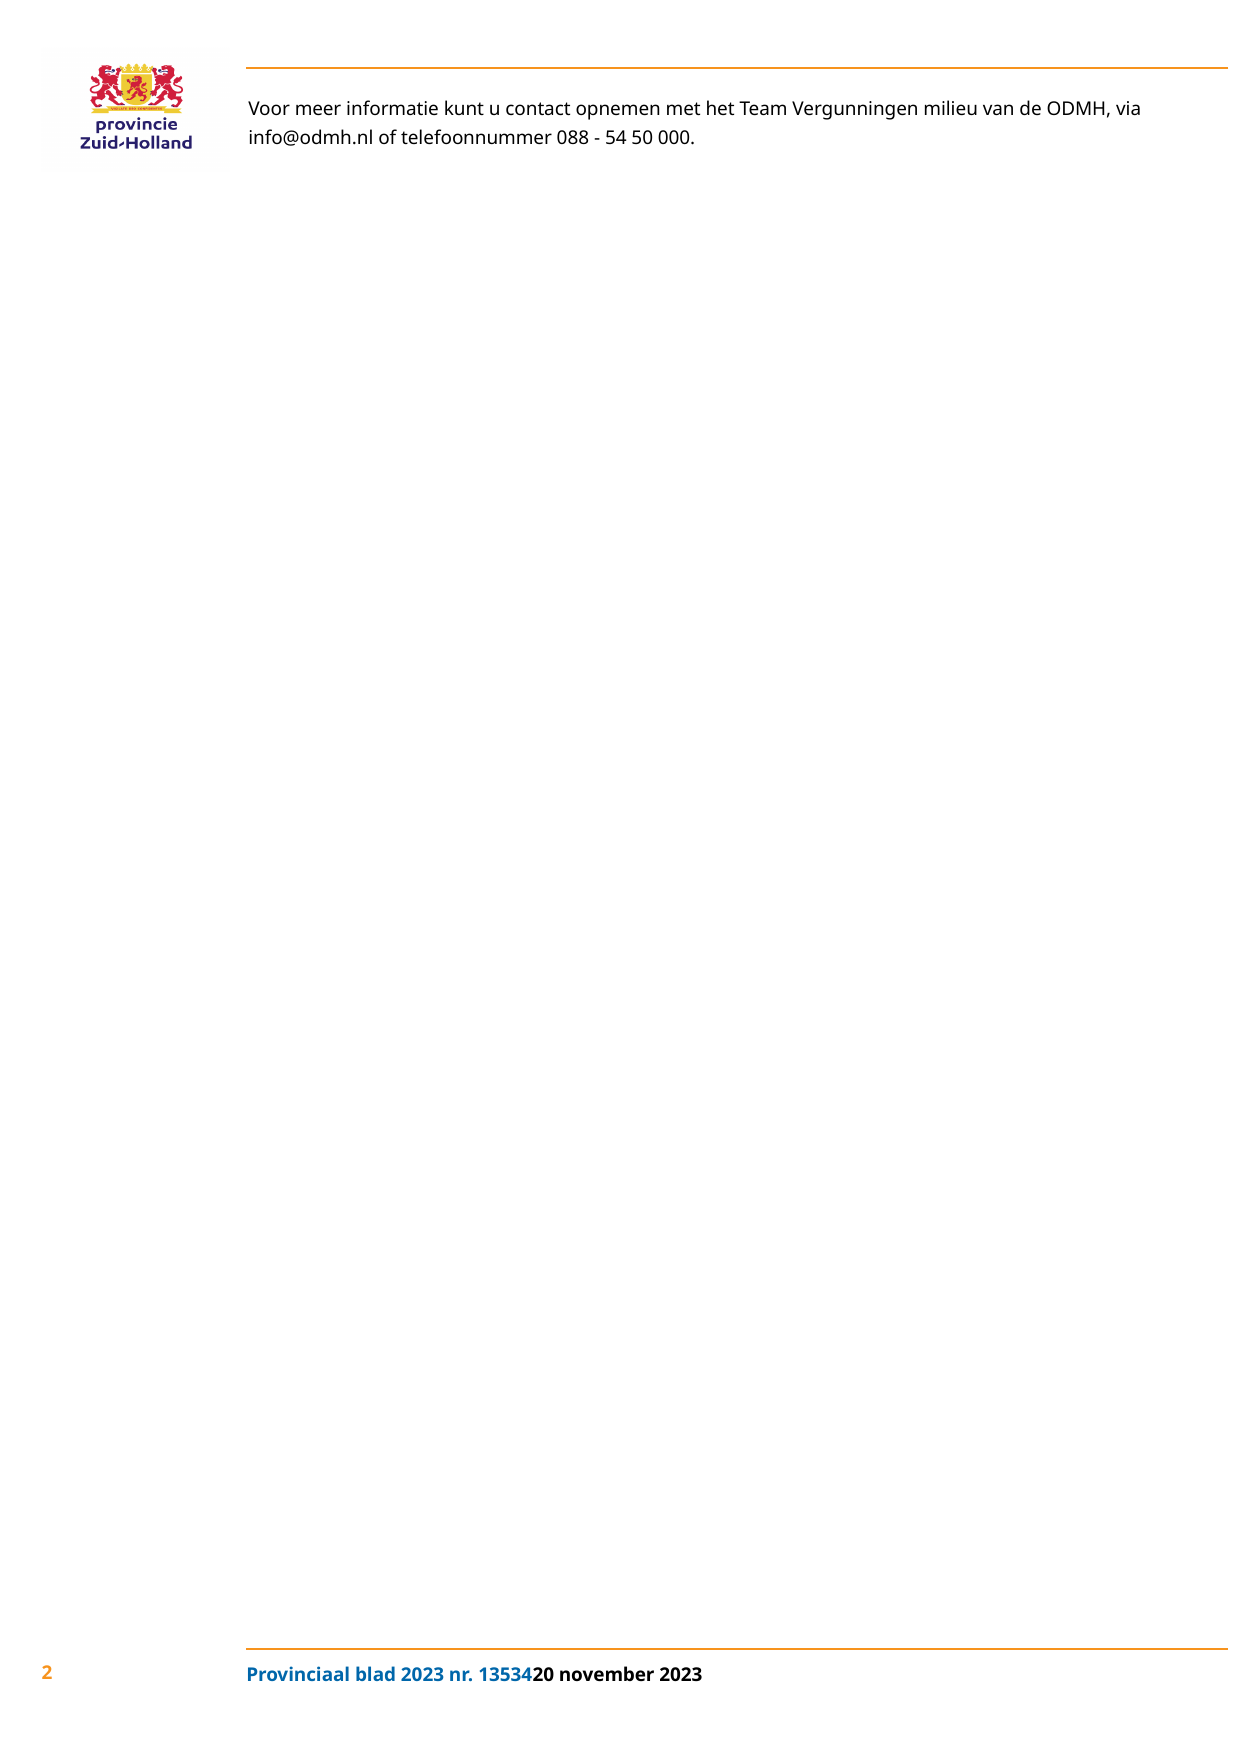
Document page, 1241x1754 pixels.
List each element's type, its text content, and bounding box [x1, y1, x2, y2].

text Voor meer informatie kunt u contact opnemen met het Team Vergunningen milieu van de ODMH, via info@odmh.nl of telefoonnummer 088 - 54 50 000. [248, 95, 1152, 150]
picture [41, 47, 231, 172]
